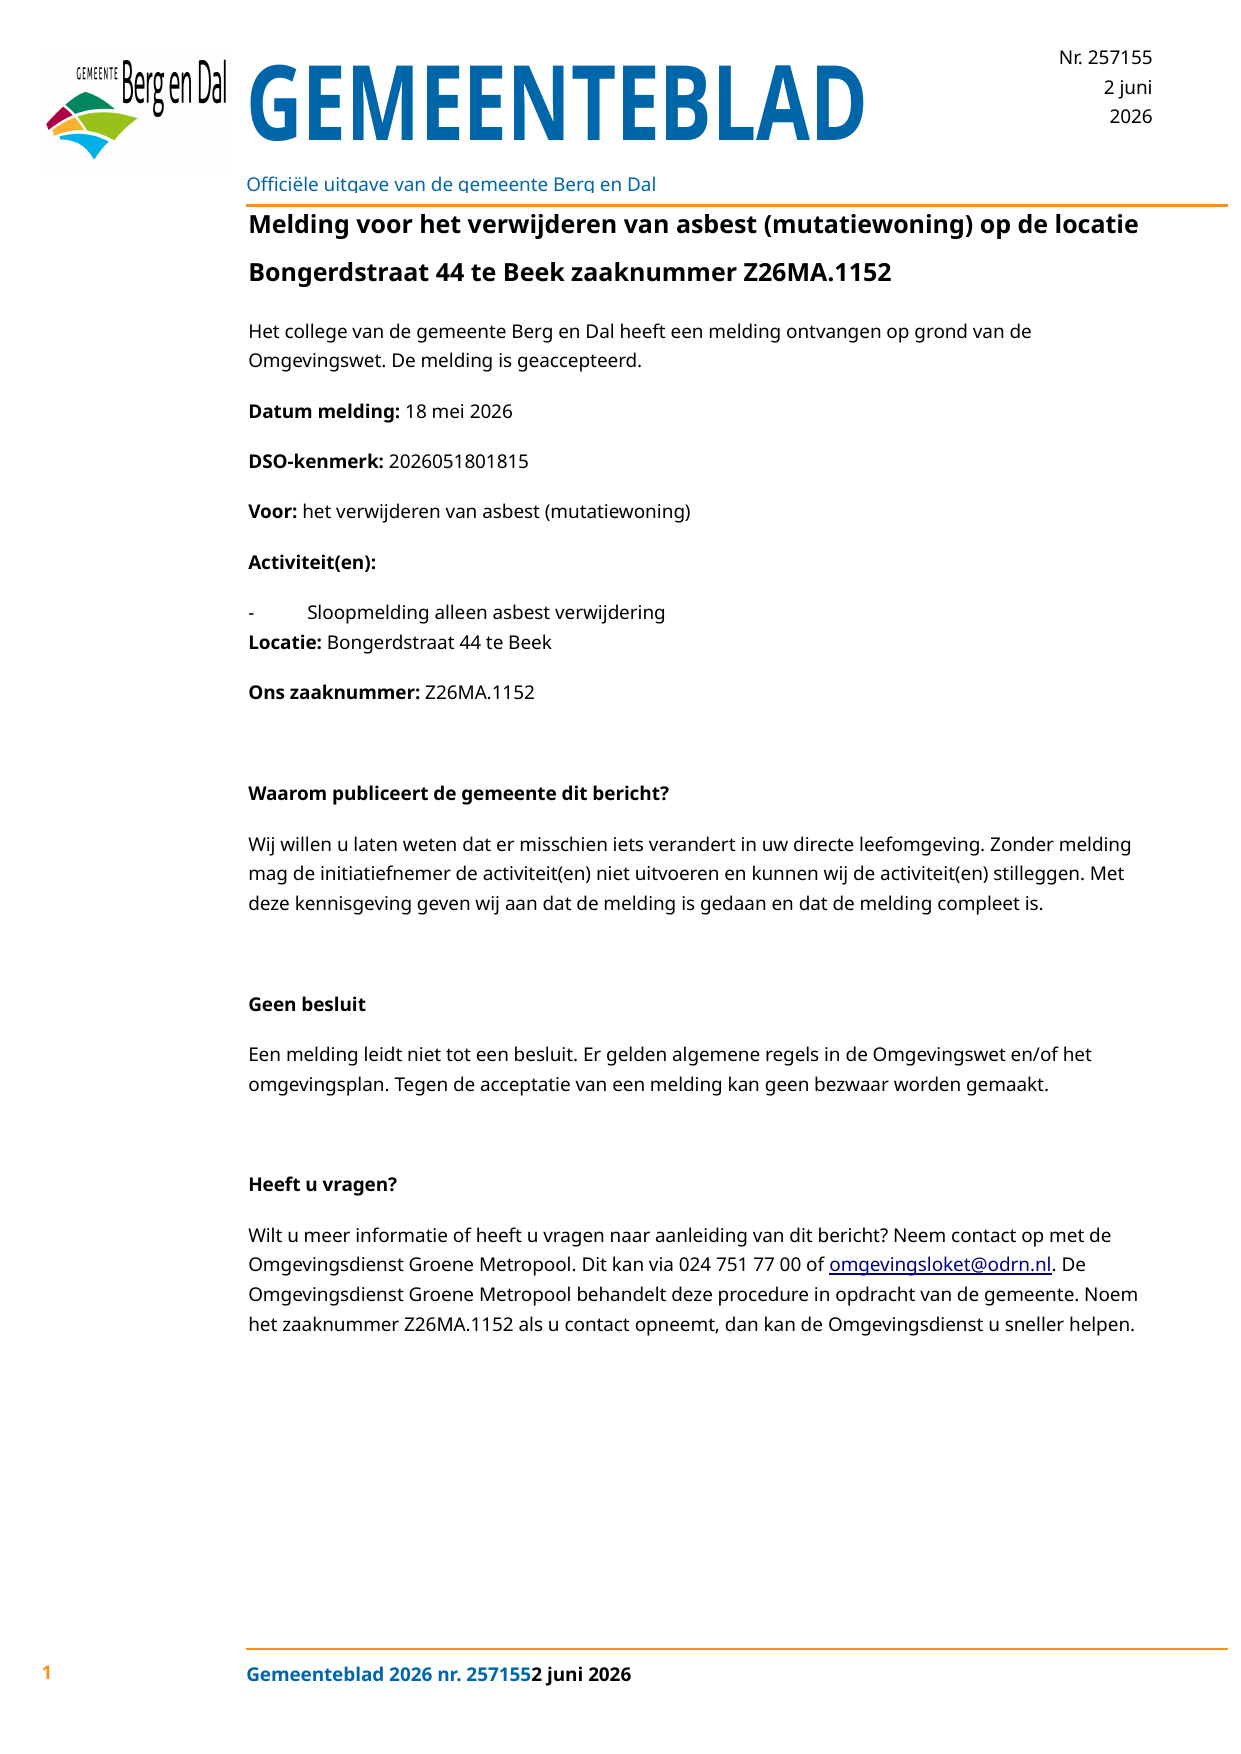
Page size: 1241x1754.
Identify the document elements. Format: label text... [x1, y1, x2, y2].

text Wilt u meer informatie of heeft u vragen naar aanleiding van dit bericht? Neem contact op met de Omgevingsdienst Groene Metropool. Dit kan via 024 751 77 00 of omgevingsloket@odrn.nl. De Omgevingsdienst Groene Metropool behandelt deze procedure in opdracht van de gemeente. Noem het zaaknummer Z26MA.1152 als u contact opneemt, dan kan de Omgevingsdienst u sneller helpen. [248, 1222, 1152, 1337]
text DSO-kenmerk: 2026051801815 [248, 448, 1152, 474]
list Sloopmelding alleen asbest verwijdering [248, 599, 1152, 625]
text Waarom publiceert de gemeente dit bericht? [248, 780, 1152, 806]
text Een melding leidt niet tot een besluit. Er gelden algemene regels in de Omgevingswet en/of het omgevingsplan. Tegen de acceptatie van een melding kan geen bezwaar worden gemaakt. [248, 1041, 1152, 1097]
text Het college van de gemeente Berg en Dal heeft een melding ontvangen op grond van de Omgevingswet. De melding is geaccepteerd. [248, 318, 1152, 373]
text Geen besluit [248, 991, 1152, 1017]
text Melding voor het verwijderen van asbest (mutatiewoning) op de locatie Bongerdstraat 44 te Beek zaaknummer Z26MA.1152 [248, 207, 1152, 288]
text Ons zaaknummer: Z26MA.1152 [248, 679, 1152, 705]
text Heeft u vragen? [248, 1172, 1152, 1197]
picture [41, 47, 231, 172]
text Activiteit(en): [248, 549, 1152, 575]
text Wij willen u laten weten dat er misschien iets verandert in uw directe leefomgeving. Zonder melding mag de initiatiefnemer de activiteit(en) niet uitvoeren en kunnen wij de activiteit(en) stilleggen. Met deze kennisgeving geven wij aan dat de melding is gedaan en dat de melding compleet is. [248, 831, 1152, 916]
text Datum melding: 18 mei 2026 [248, 398, 1152, 424]
text Locatie: Bongerdstraat 44 te Beek [248, 629, 1152, 655]
text Voor: het verwijderen van asbest (mutatiewoning) [248, 499, 1152, 524]
